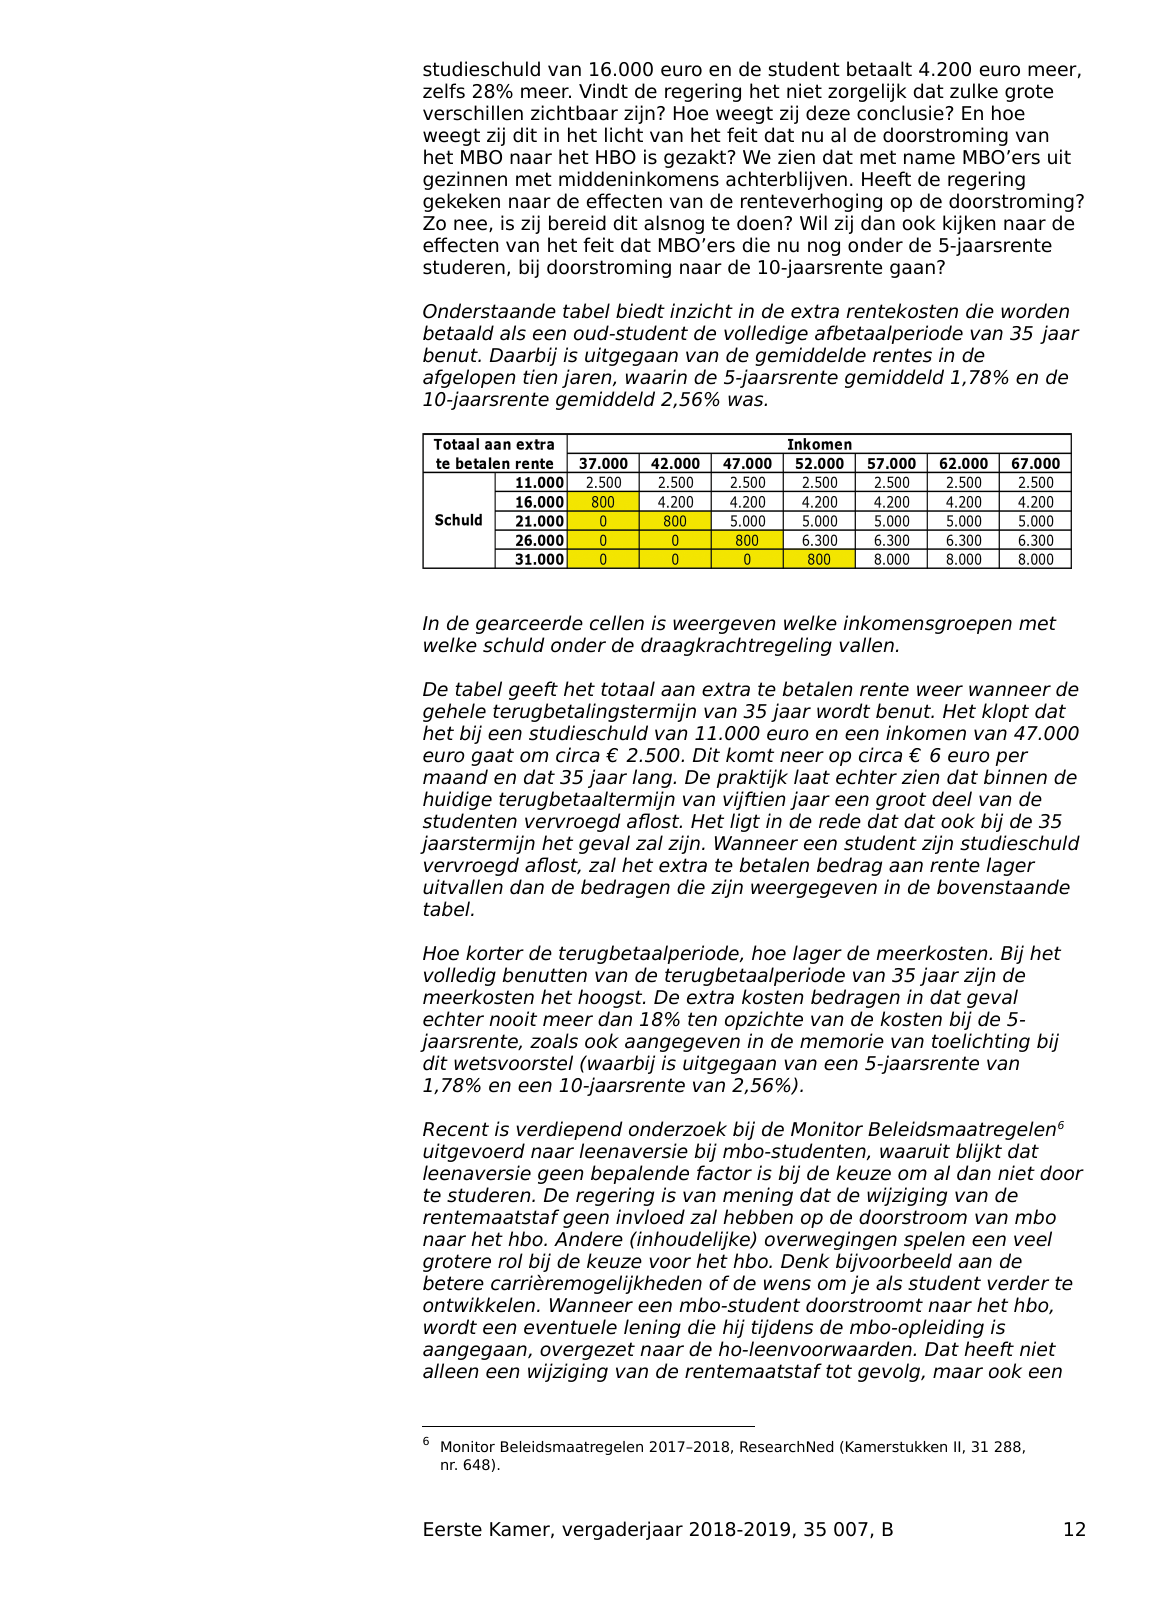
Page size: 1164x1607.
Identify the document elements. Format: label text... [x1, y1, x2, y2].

text Onderstaande tabel biedt inzicht in de extra rentekosten die worden betaald als een oud-student de volledige afbetaalperiode van 35 jaar benut. Daarbij is uitgegaan van de gemiddelde rentes in de afgelopen tien jaren, waarin de 5-jaarsrente gemiddeld 1,78% en de 10-jaarsrente gemiddeld 2,56% was. [422, 301, 1087, 411]
picture [422, 433, 1072, 569]
text Hoe korter de terugbetaalperiode, hoe lager de meerkosten. Bij het volledig benutten van de terugbetaalperiode van 35 jaar zijn de meerkosten het hoogst. De extra kosten bedragen in dat geval echter nooit meer dan 18% ten opzichte van de kosten bij de 5-jaarsrente, zoals ook aangegeven in de memorie van toelichting bij dit wetsvoorstel (waarbij is uitgegaan van een 5-jaarsrente van 1,78% en een 10-jaarsrente van 2,56%). [422, 943, 1087, 1097]
text In de gearceerde cellen is weergeven welke inkomensgroepen met welke schuld onder de draagkrachtregeling vallen. [422, 613, 1087, 657]
text De tabel geeft het totaal aan extra te betalen rente weer wanneer de gehele terugbetalingstermijn van 35 jaar wordt benut. Het klopt dat het bij een studieschuld van 11.000 euro en een inkomen van 47.000 euro gaat om circa € 2.500. Dit komt neer op circa € 6 euro per maand en dat 35 jaar lang. De praktijk laat echter zien dat binnen de huidige terugbetaaltermijn van vijftien jaar een groot deel van de studenten vervroegd aflost. Het ligt in de rede dat dat ook bij de 35 jaarstermijn het geval zal zijn. Wanneer een student zijn studieschuld vervroegd aflost, zal het extra te betalen bedrag aan rente lager uitvallen dan de bedragen die zijn weergegeven in de bovenstaande tabel. [422, 679, 1087, 921]
text Monitor Beleidsmaatregelen 2017–2018, ResearchNed (Kamerstukken II, 31 288, nr. 648). [422, 1435, 1087, 1474]
text studieschuld van 16.000 euro en de student betaalt 4.200 euro meer, zelfs 28% meer. Vindt de regering het niet zorgelijk dat zulke grote verschillen zichtbaar zijn? Hoe weegt zij deze conclusie? En hoe weegt zij dit in het licht van het feit dat nu al de doorstroming van het MBO naar het HBO is gezakt? We zien dat met name MBO’ers uit gezinnen met middeninkomens achterblijven. Heeft de regering gekeken naar de effecten van de renteverhoging op de doorstroming? Zo nee, is zij bereid dit alsnog te doen? Wil zij dan ook kijken naar de effecten van het feit dat MBO’ers die nu nog onder de 5-jaarsrente studeren, bij doorstroming naar de 10-jaarsrente gaan? [422, 59, 1087, 279]
text Recent is verdiepend onderzoek bij de Monitor Beleidsmaatregelen uitgevoerd naar leenaversie bij mbo-studenten, waaruit blijkt dat leenaversie geen bepalende factor is bij de keuze om al dan niet door te studeren. De regering is van mening dat de wijziging van de rentemaatstaf geen invloed zal hebben op de doorstroom van mbo naar het hbo. Andere (inhoudelijke) overwegingen spelen een veel grotere rol bij de keuze voor het hbo. Denk bijvoorbeeld aan de betere carrièremogelijkheden of de wens om je als student verder te ontwikkelen. Wanneer een mbo-student doorstroomt naar het hbo, wordt een eventuele lening die hij tijdens de mbo-opleiding is aangegaan, overgezet naar de ho-leenvoorwaarden. Dat heeft niet alleen een wijziging van de rentemaatstaf tot gevolg, maar ook een [422, 1119, 1087, 1383]
